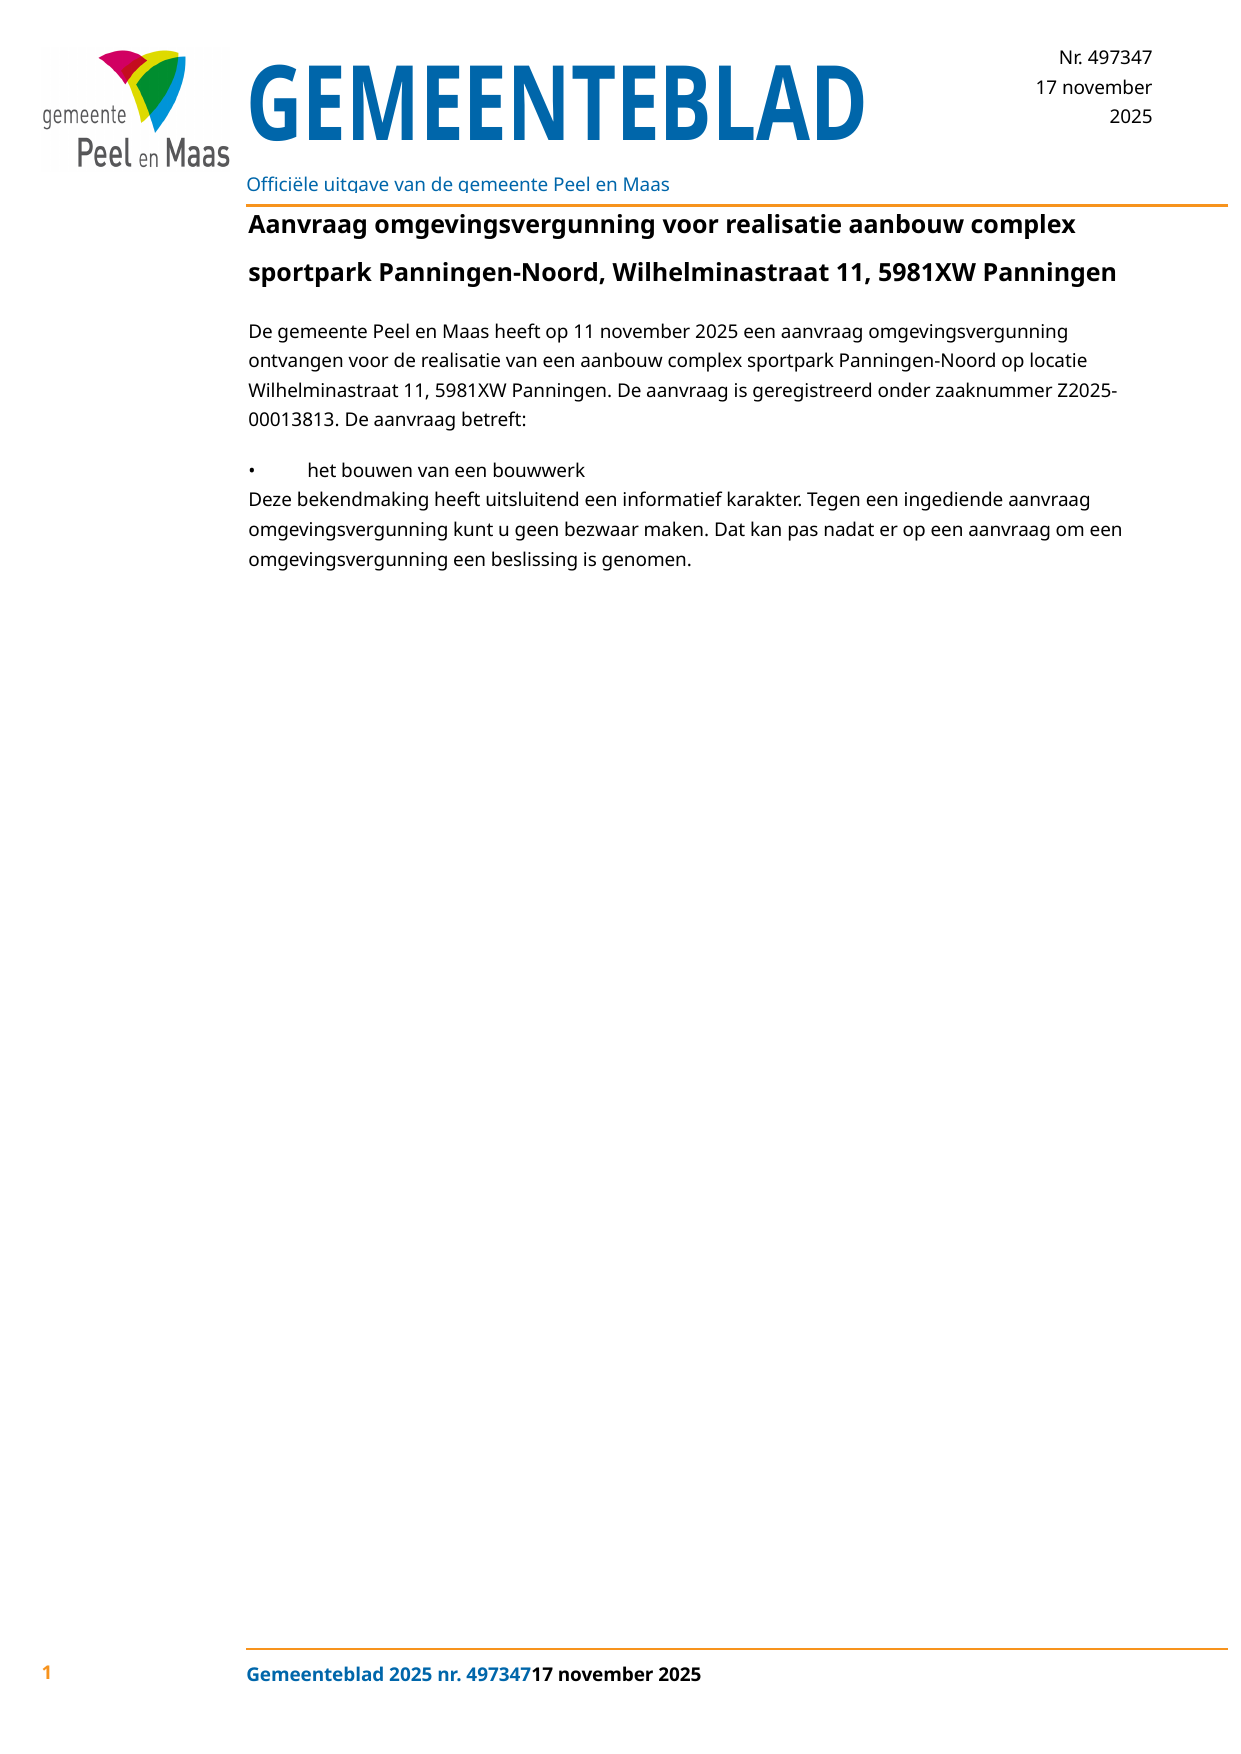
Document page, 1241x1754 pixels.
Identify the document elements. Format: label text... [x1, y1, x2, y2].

text Deze bekendmaking heeft uitsluitend een informatief karakter. Tegen een ingediende aanvraag omgevingsvergunning kunt u geen bezwaar maken. Dat kan pas nadat er op een aanvraag om een omgevingsvergunning een beslissing is genomen. [248, 487, 1152, 572]
list het bouwen van een bouwwerk [248, 457, 1152, 483]
text Aanvraag omgevingsvergunning voor realisatie aanbouw complex sportpark Panningen-Noord, Wilhelminastraat 11, 5981XW Panningen [248, 207, 1152, 288]
picture [41, 47, 231, 172]
text De gemeente Peel en Maas heeft op 11 november 2025 een aanvraag omgevingsvergunning ontvangen voor de realisatie van een aanbouw complex sportpark Panningen-Noord op locatie Wilhelminastraat 11, 5981XW Panningen. De aanvraag is geregistreerd onder zaaknummer Z2025-00013813. De aanvraag betreft: [248, 318, 1152, 432]
